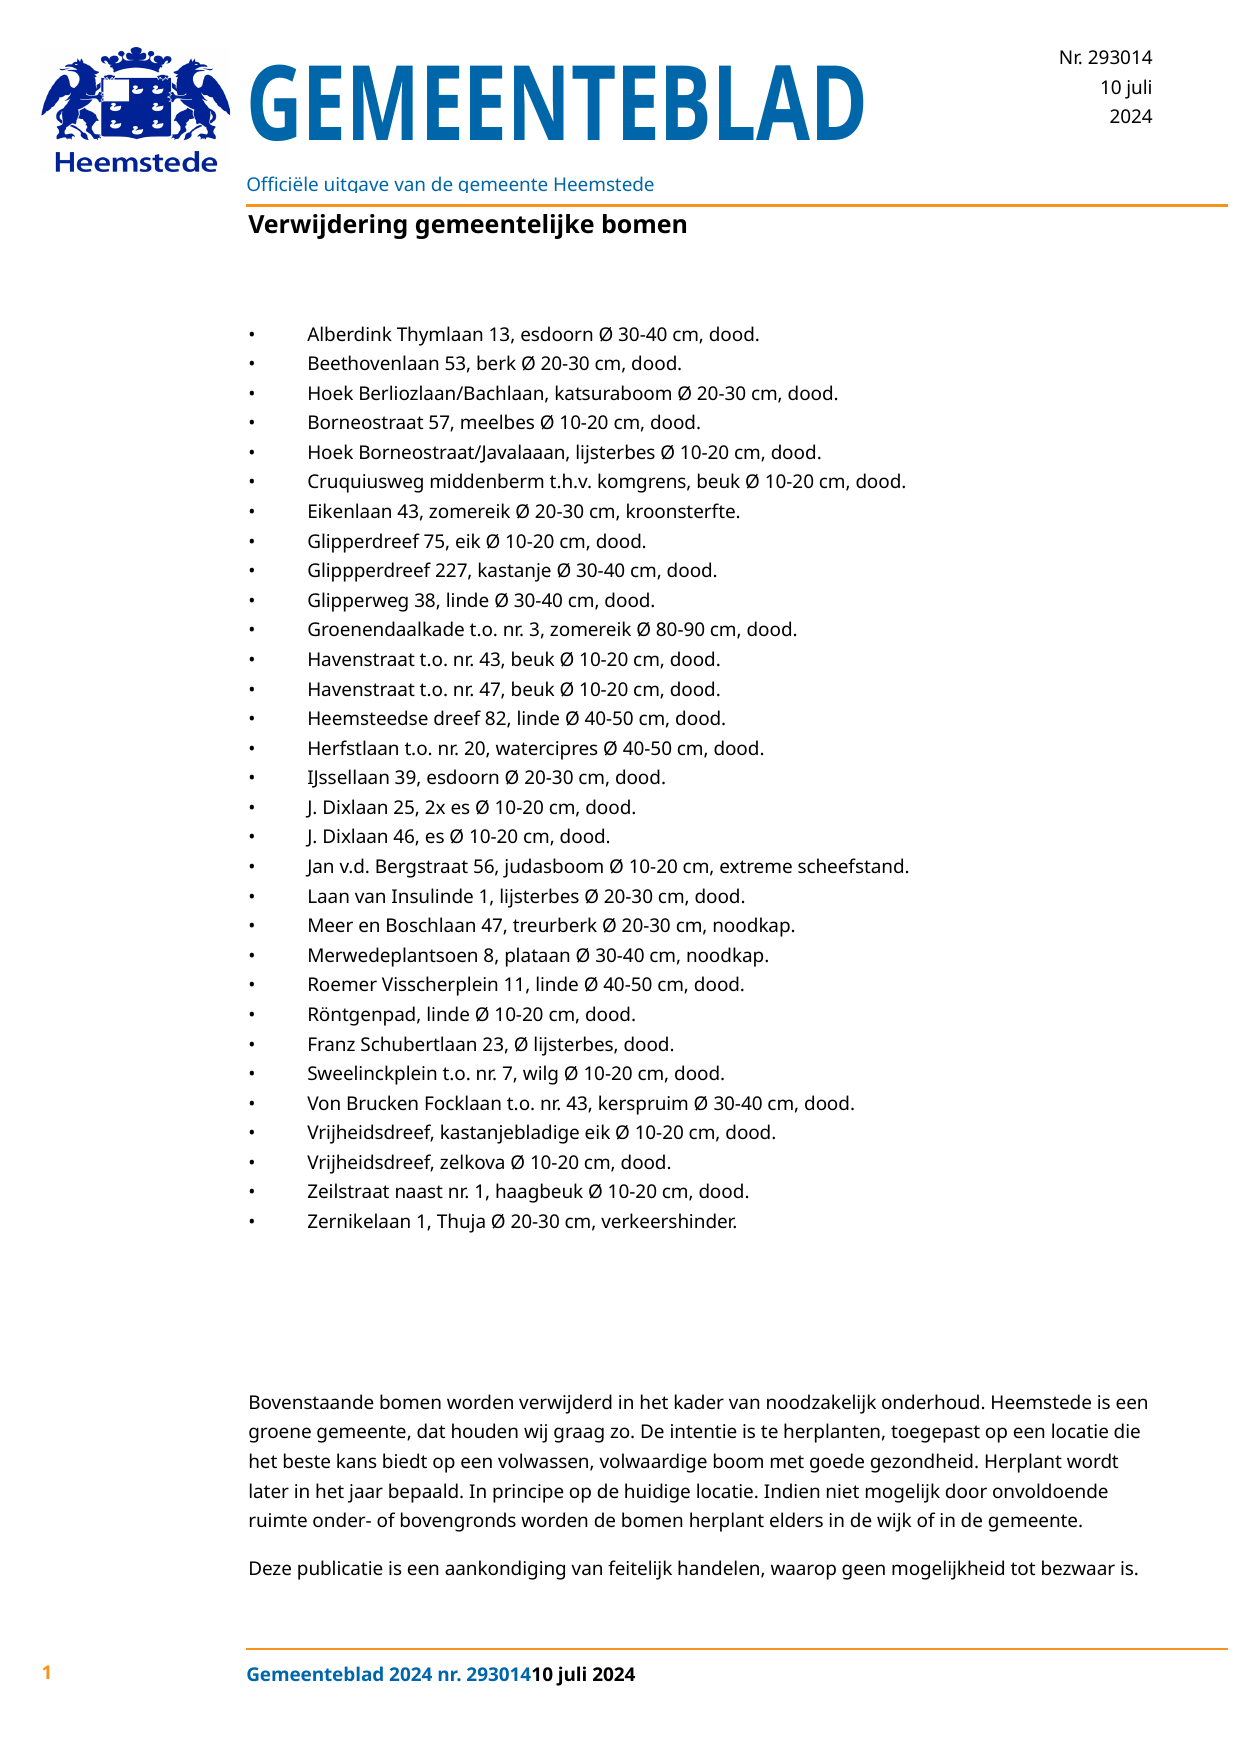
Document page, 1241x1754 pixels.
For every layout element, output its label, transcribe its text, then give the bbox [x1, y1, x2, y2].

list Glippperdreef 227, kastanje Ø 30-40 cm, dood. [248, 557, 1152, 583]
list Merwedeplantsoen 8, plataan Ø 30-40 cm, noodkap. [248, 942, 1152, 968]
list Glipperdreef 75, eik Ø 10-20 cm, dood. [248, 528, 1152, 553]
text Deze publicatie is een aankondiging van feitelijk handelen, waarop geen mogelijkheid tot bezwaar is. [248, 1555, 1152, 1581]
list IJssellaan 39, esdoorn Ø 20-30 cm, dood. [248, 764, 1152, 790]
list J. Dixlaan 25, 2x es Ø 10-20 cm, dood. [248, 794, 1152, 820]
list Sweelinckplein t.o. nr. 7, wilg Ø 10-20 cm, dood. [248, 1060, 1152, 1086]
list Meer en Boschlaan 47, treurberk Ø 20-30 cm, noodkap. [248, 912, 1152, 938]
list Glipperweg 38, linde Ø 30-40 cm, dood. [248, 587, 1152, 613]
list Borneostraat 57, meelbes Ø 10-20 cm, dood. [248, 409, 1152, 435]
list Beethovenlaan 53, berk Ø 20-30 cm, dood. [248, 350, 1152, 376]
list Groenendaalkade t.o. nr. 3, zomereik Ø 80-90 cm, dood. [248, 617, 1152, 642]
list Herfstlaan t.o. nr. 20, watercipres Ø 40-50 cm, dood. [248, 735, 1152, 761]
list Vrijheidsdreef, kastanjebladige eik Ø 10-20 cm, dood. [248, 1119, 1152, 1145]
list Alberdink Thymlaan 13, esdoorn Ø 30-40 cm, dood. [248, 321, 1152, 346]
list Laan van Insulinde 1, lijsterbes Ø 20-30 cm, dood. [248, 883, 1152, 908]
picture [41, 47, 231, 172]
list Cruquiusweg middenberm t.h.v. komgrens, beuk Ø 10-20 cm, dood. [248, 469, 1152, 494]
text Verwijdering gemeentelijke bomen [248, 207, 1152, 241]
list Röntgenpad, linde Ø 10-20 cm, dood. [248, 1001, 1152, 1027]
list Zeilstraat naast nr. 1, haagbeuk Ø 10-20 cm, dood. [248, 1179, 1152, 1204]
list Von Brucken Focklaan t.o. nr. 43, kerspruim Ø 30-40 cm, dood. [248, 1090, 1152, 1116]
list Zernikelaan 1, Thuja Ø 20-30 cm, verkeershinder. [248, 1208, 1152, 1234]
list Vrijheidsdreef, zelkova Ø 10-20 cm, dood. [248, 1149, 1152, 1175]
list Hoek Borneostraat/Javalaaan, lijsterbes Ø 10-20 cm, dood. [248, 439, 1152, 465]
list J. Dixlaan 46, es Ø 10-20 cm, dood. [248, 824, 1152, 849]
list Jan v.d. Bergstraat 56, judasboom Ø 10-20 cm, extreme scheefstand. [248, 853, 1152, 879]
list Franz Schubertlaan 23, Ø lijsterbes, dood. [248, 1031, 1152, 1056]
list Eikenlaan 43, zomereik Ø 20-30 cm, kroonsterfte. [248, 498, 1152, 524]
list Hoek Berliozlaan/Bachlaan, katsuraboom Ø 20-30 cm, dood. [248, 380, 1152, 406]
list Havenstraat t.o. nr. 43, beuk Ø 10-20 cm, dood. [248, 646, 1152, 672]
list Heemsteedse dreef 82, linde Ø 40-50 cm, dood. [248, 705, 1152, 731]
text Bovenstaande bomen worden verwijderd in het kader van noodzakelijk onderhoud. Heemstede is een groene gemeente, dat houden wij graag zo. De intentie is te herplanten, toegepast op een locatie die het beste kans biedt op een volwassen, volwaardige boom met goede gezondheid. Herplant wordt later in het jaar bepaald. In principe op de huidige locatie. Indien niet mogelijk door onvoldoende ruimte onder- of bovengronds worden de bomen herplant elders in de wijk of in de gemeente. [248, 1389, 1152, 1533]
list Roemer Visscherplein 11, linde Ø 40-50 cm, dood. [248, 972, 1152, 997]
list Havenstraat t.o. nr. 47, beuk Ø 10-20 cm, dood. [248, 676, 1152, 701]
